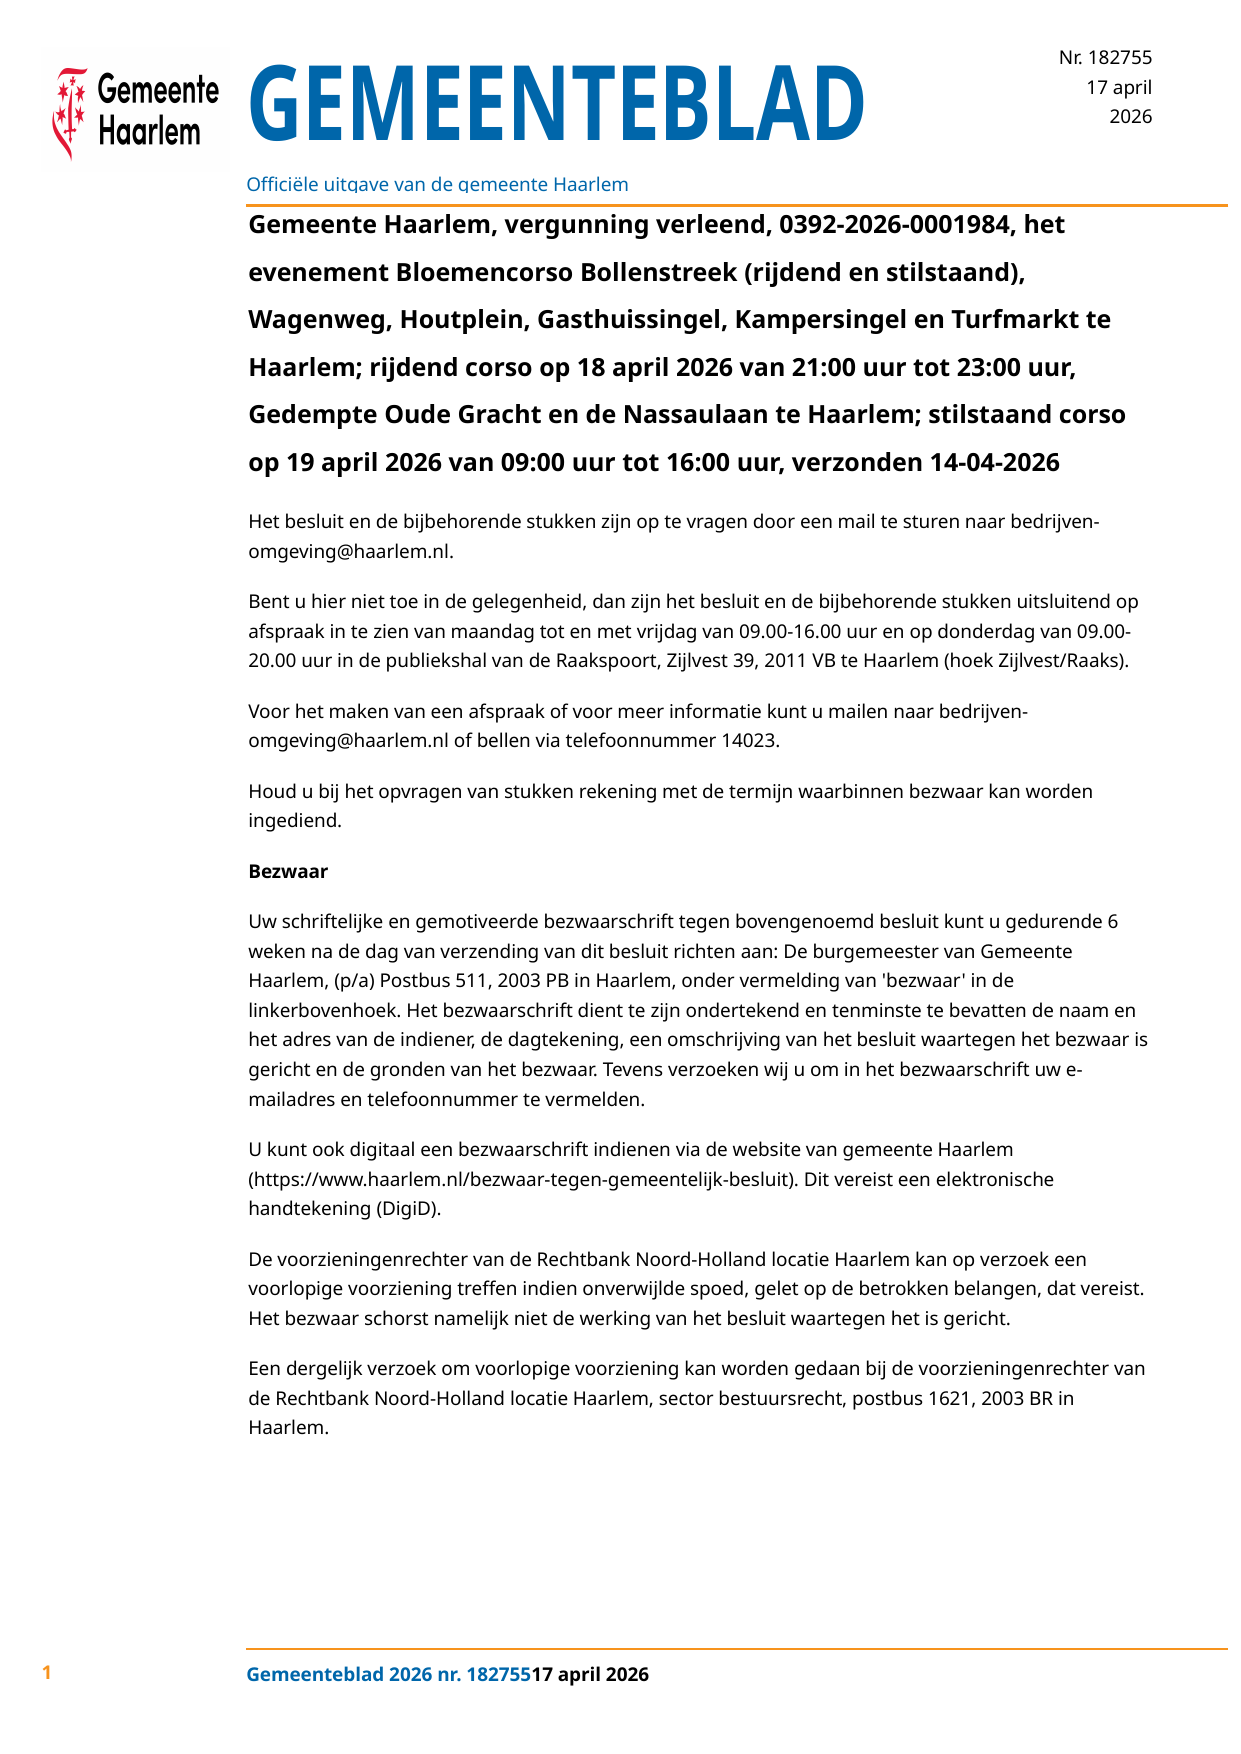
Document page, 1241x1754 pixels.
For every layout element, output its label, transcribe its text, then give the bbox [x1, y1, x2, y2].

text Gemeente Haarlem, vergunning verleend, 0392-2026-0001984, het evenement Bloemencorso Bollenstreek (rijdend en stilstaand), Wagenweg, Houtplein, Gasthuissingel, Kampersingel en Turfmarkt te Haarlem; rijdend corso op 18 april 2026 van 21:00 uur tot 23:00 uur, Gedempte Oude Gracht en de Nassaulaan te Haarlem; stilstaand corso op 19 april 2026 van 09:00 uur tot 16:00 uur, verzonden 14-04-2026 [248, 207, 1152, 479]
picture [41, 47, 231, 172]
text Bezwaar [248, 858, 1152, 884]
text Voor het maken van een afspraak of voor meer informatie kunt u mailen naar bedrijven-omgeving@haarlem.nl of bellen via telefoonnummer 14023. [248, 698, 1152, 753]
text Het besluit en de bijbehorende stukken zijn op te vragen door een mail te sturen naar bedrijven-omgeving@haarlem.nl. [248, 508, 1152, 564]
text Een dergelijk verzoek om voorlopige voorziening kan worden gedaan bij de voorzieningenrechter van de Rechtbank Noord-Holland locatie Haarlem, sector bestuursrecht, postbus 1621, 2003 BR in Haarlem. [248, 1355, 1152, 1440]
text U kunt ook digitaal een bezwaarschrift indienen via de website van gemeente Haarlem (https://www.haarlem.nl/bezwaar-tegen-gemeentelijk-besluit). Dit vereist een elektronische handtekening (DigiD). [248, 1136, 1152, 1221]
text Bent u hier niet toe in de gelegenheid, dan zijn het besluit en de bijbehorende stukken uitsluitend op afspraak in te zien van maandag tot en met vrijdag van 09.00-16.00 uur en op donderdag van 09.00-20.00 uur in de publiekshal van de Raakspoort, Zijlvest 39, 2011 VB te Haarlem (hoek Zijlvest/Raaks). [248, 588, 1152, 673]
text De voorzieningenrechter van de Rechtbank Noord-Holland locatie Haarlem kan op verzoek een voorlopige voorziening treffen indien onverwijlde spoed, gelet op de betrokken belangen, dat vereist. Het bezwaar schorst namelijk niet de werking van het besluit waartegen het is gericht. [248, 1246, 1152, 1331]
text Houd u bij het opvragen van stukken rekening met de termijn waarbinnen bezwaar kan worden ingediend. [248, 778, 1152, 833]
text Uw schriftelijke en gemotiveerde bezwaarschrift tegen bovengenoemd besluit kunt u gedurende 6 weken na de dag van verzending van dit besluit richten aan: De burgemeester van Gemeente Haarlem, (p/a) Postbus 511, 2003 PB in Haarlem, onder vermelding van 'bezwaar' in de linkerbovenhoek. Het bezwaarschrift dient te zijn ondertekend en tenminste te bevatten de naam en het adres van de indiener, de dagtekening, een omschrijving van het besluit waartegen het bezwaar is gericht en de gronden van het bezwaar. Tevens verzoeken wij u om in het bezwaarschrift uw e-mailadres en telefoonnummer te vermelden. [248, 908, 1152, 1112]
